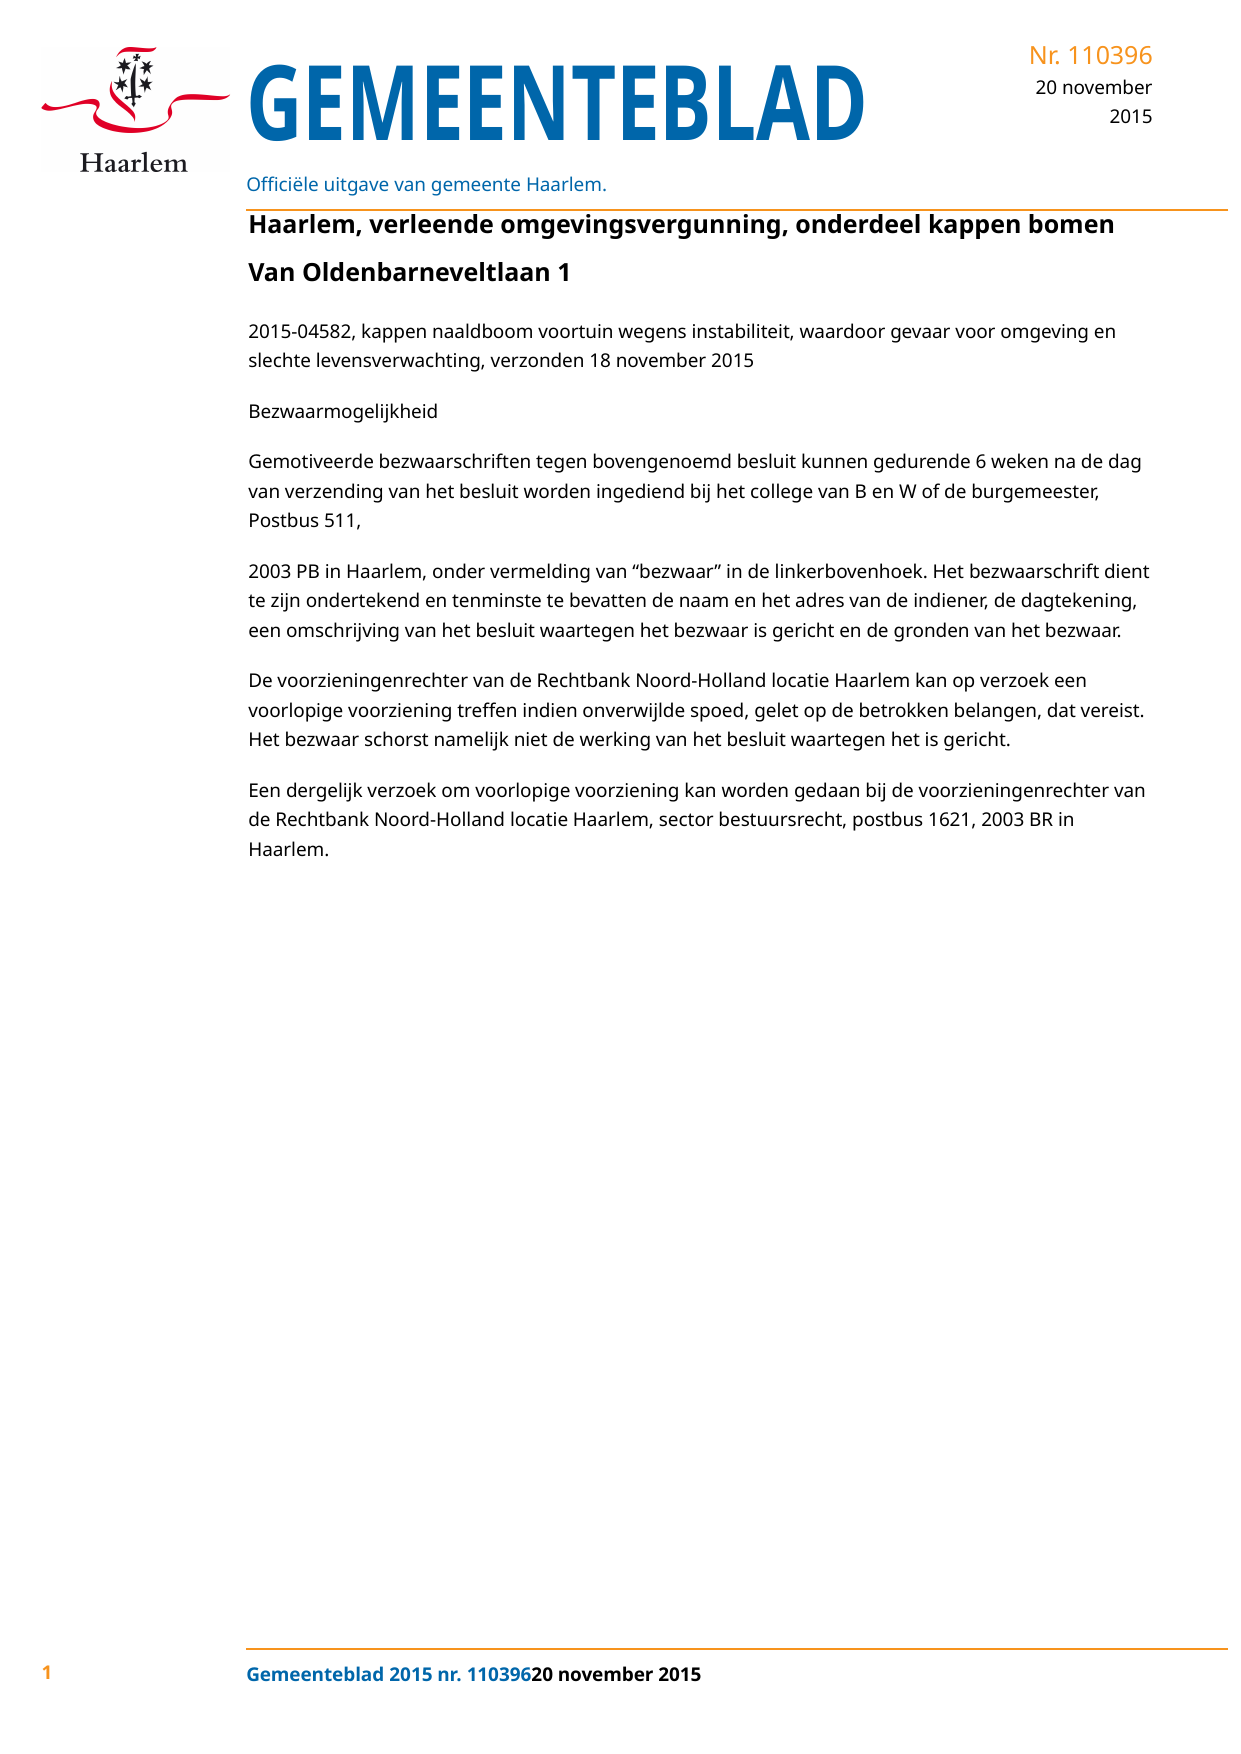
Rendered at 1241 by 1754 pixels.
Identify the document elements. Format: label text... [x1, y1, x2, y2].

text Een dergelijk verzoek om voorlopige voorziening kan worden gedaan bij de voorzieningenrechter van de Rechtbank Noord-Holland locatie Haarlem, sector bestuursrecht, postbus 1621, 2003 BR in Haarlem. [248, 777, 1152, 862]
picture [41, 47, 231, 172]
text 2003 PB in Haarlem, onder vermelding van “bezwaar” in de linkerbovenhoek. Het bezwaarschrift dient te zijn ondertekend en tenminste te bevatten de naam en het adres van de indiener, de dagtekening, een omschrijving van het besluit waartegen het bezwaar is gericht en de gronden van het bezwaar. [248, 558, 1152, 643]
text De voorzieningenrechter van de Rechtbank Noord-Holland locatie Haarlem kan op verzoek een voorlopige voorziening treffen indien onverwijlde spoed, gelet op de betrokken belangen, dat vereist. Het bezwaar schorst namelijk niet de werking van het besluit waartegen het is gericht. [248, 667, 1152, 752]
text 2015-04582, kappen naaldboom voortuin wegens instabiliteit, waardoor gevaar voor omgeving en slechte levensverwachting, verzonden 18 november 2015 [248, 318, 1152, 373]
text Gemotiveerde bezwaarschriften tegen bovengenoemd besluit kunnen gedurende 6 weken na de dag van verzending van het besluit worden ingediend bij het college van B en W of de burgemeester, Postbus 511, [248, 448, 1152, 533]
text Bezwaarmogelijkheid [248, 398, 1152, 424]
text Haarlem, verleende omgevingsvergunning, onderdeel kappen bomen Van Oldenbarneveltlaan 1 [248, 211, 1152, 288]
